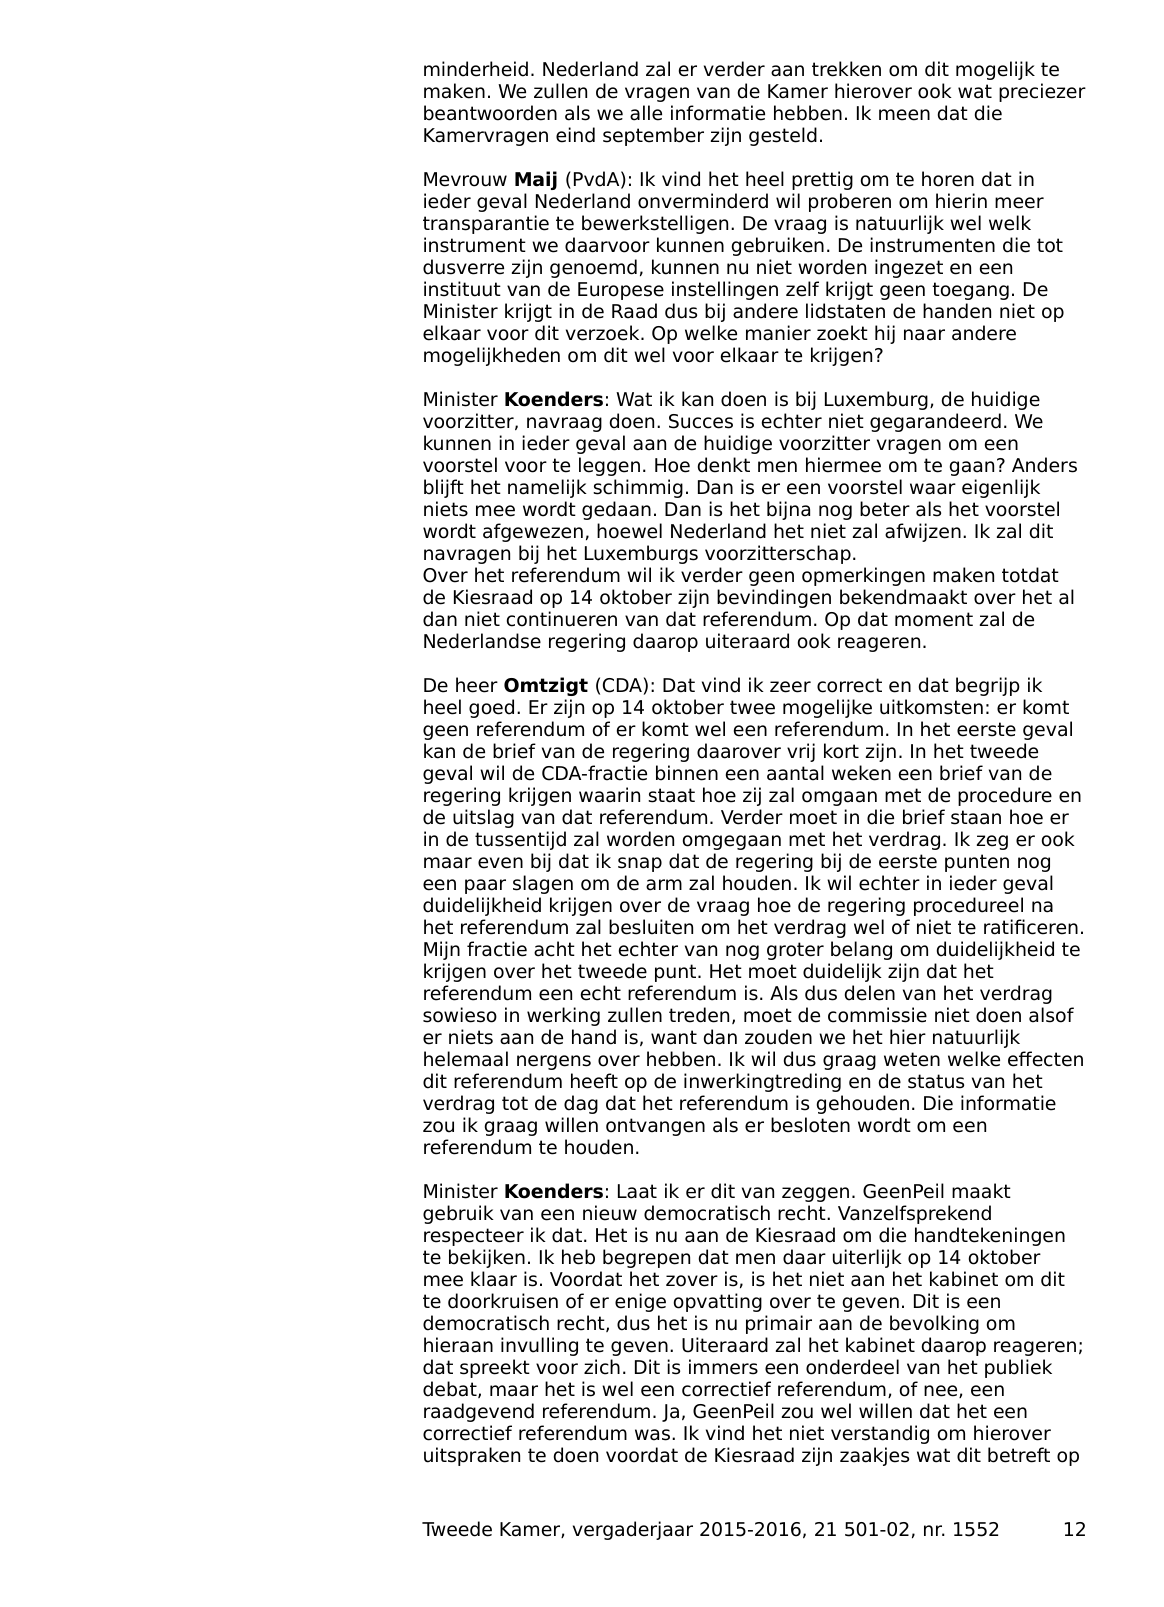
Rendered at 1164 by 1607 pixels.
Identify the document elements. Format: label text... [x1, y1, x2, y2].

text De heer Omtzigt (CDA): Dat vind ik zeer correct en dat begrijp ik heel goed. Er zijn op 14 oktober twee mogelijke uitkomsten: er komt geen referendum of er komt wel een referendum. In het eerste geval kan de brief van de regering daarover vrij kort zijn. In het tweede geval wil de CDA-fractie binnen een aantal weken een brief van de regering krijgen waarin staat hoe zij zal omgaan met de procedure en de uitslag van dat referendum. Verder moet in die brief staan hoe er in de tussentijd zal worden omgegaan met het verdrag. Ik zeg er ook maar even bij dat ik snap dat de regering bij de eerste punten nog een paar slagen om de arm zal houden. Ik wil echter in ieder geval duidelijkheid krijgen over de vraag hoe de regering procedureel na het referendum zal besluiten om het verdrag wel of niet te ratificeren. Mijn fractie acht het echter van nog groter belang om duidelijkheid te krijgen over het tweede punt. Het moet duidelijk zijn dat het referendum een echt referendum is. Als dus delen van het verdrag sowieso in werking zullen treden, moet de commissie niet doen alsof er niets aan de hand is, want dan zouden we het hier natuurlijk helemaal nergens over hebben. Ik wil dus graag weten welke effecten dit referendum heeft op de inwerkingtreding en de status van het verdrag tot de dag dat het referendum is gehouden. Die informatie zou ik graag willen ontvangen als er besloten wordt om een referendum te houden. [422, 675, 1087, 1159]
text Minister Koenders: Laat ik er dit van zeggen. GeenPeil maakt gebruik van een nieuw democratisch recht. Vanzelfsprekend respecteer ik dat. Het is nu aan de Kiesraad om die handtekeningen te bekijken. Ik heb begrepen dat men daar uiterlijk op 14 oktober mee klaar is. Voordat het zover is, is het niet aan het kabinet om dit te doorkruisen of er enige opvatting over te geven. Dit is een democratisch recht, dus het is nu primair aan de bevolking om hieraan invulling te geven. Uiteraard zal het kabinet daarop reageren; dat spreekt voor zich. Dit is immers een onderdeel van het publiek debat, maar het is wel een correctief referendum, of nee, een raadgevend referendum. Ja, GeenPeil zou wel willen dat het een correctief referendum was. Ik vind het niet verstandig om hierover uitspraken te doen voordat de Kiesraad zijn zaakjes wat dit betreft op [422, 1181, 1087, 1467]
text Mevrouw Maij (PvdA): Ik vind het heel prettig om te horen dat in ieder geval Nederland onverminderd wil proberen om hierin meer transparantie te bewerkstelligen. De vraag is natuurlijk wel welk instrument we daarvoor kunnen gebruiken. De instrumenten die tot dusverre zijn genoemd, kunnen nu niet worden ingezet en een instituut van de Europese instellingen zelf krijgt geen toegang. De Minister krijgt in de Raad dus bij andere lidstaten de handen niet op elkaar voor dit verzoek. Op welke manier zoekt hij naar andere mogelijkheden om dit wel voor elkaar te krijgen? [422, 169, 1087, 367]
text Minister Koenders: Wat ik kan doen is bij Luxemburg, de huidige voorzitter, navraag doen. Succes is echter niet gegarandeerd. We kunnen in ieder geval aan de huidige voorzitter vragen om een voorstel voor te leggen. Hoe denkt men hiermee om te gaan? Anders blijft het namelijk schimmig. Dan is er een voorstel waar eigenlijk niets mee wordt gedaan. Dan is het bijna nog beter als het voorstel wordt afgewezen, hoewel Nederland het niet zal afwijzen. Ik zal dit navragen bij het Luxemburgs voorzitterschap. [422, 389, 1087, 565]
text minderheid. Nederland zal er verder aan trekken om dit mogelijk te maken. We zullen de vragen van de Kamer hierover ook wat preciezer beantwoorden als we alle informatie hebben. Ik meen dat die Kamervragen eind september zijn gesteld. [422, 59, 1087, 147]
text Over het referendum wil ik verder geen opmerkingen maken totdat de Kiesraad op 14 oktober zijn bevindingen bekendmaakt over het al dan niet continueren van dat referendum. Op dat moment zal de Nederlandse regering daarop uiteraard ook reageren. [422, 565, 1087, 653]
